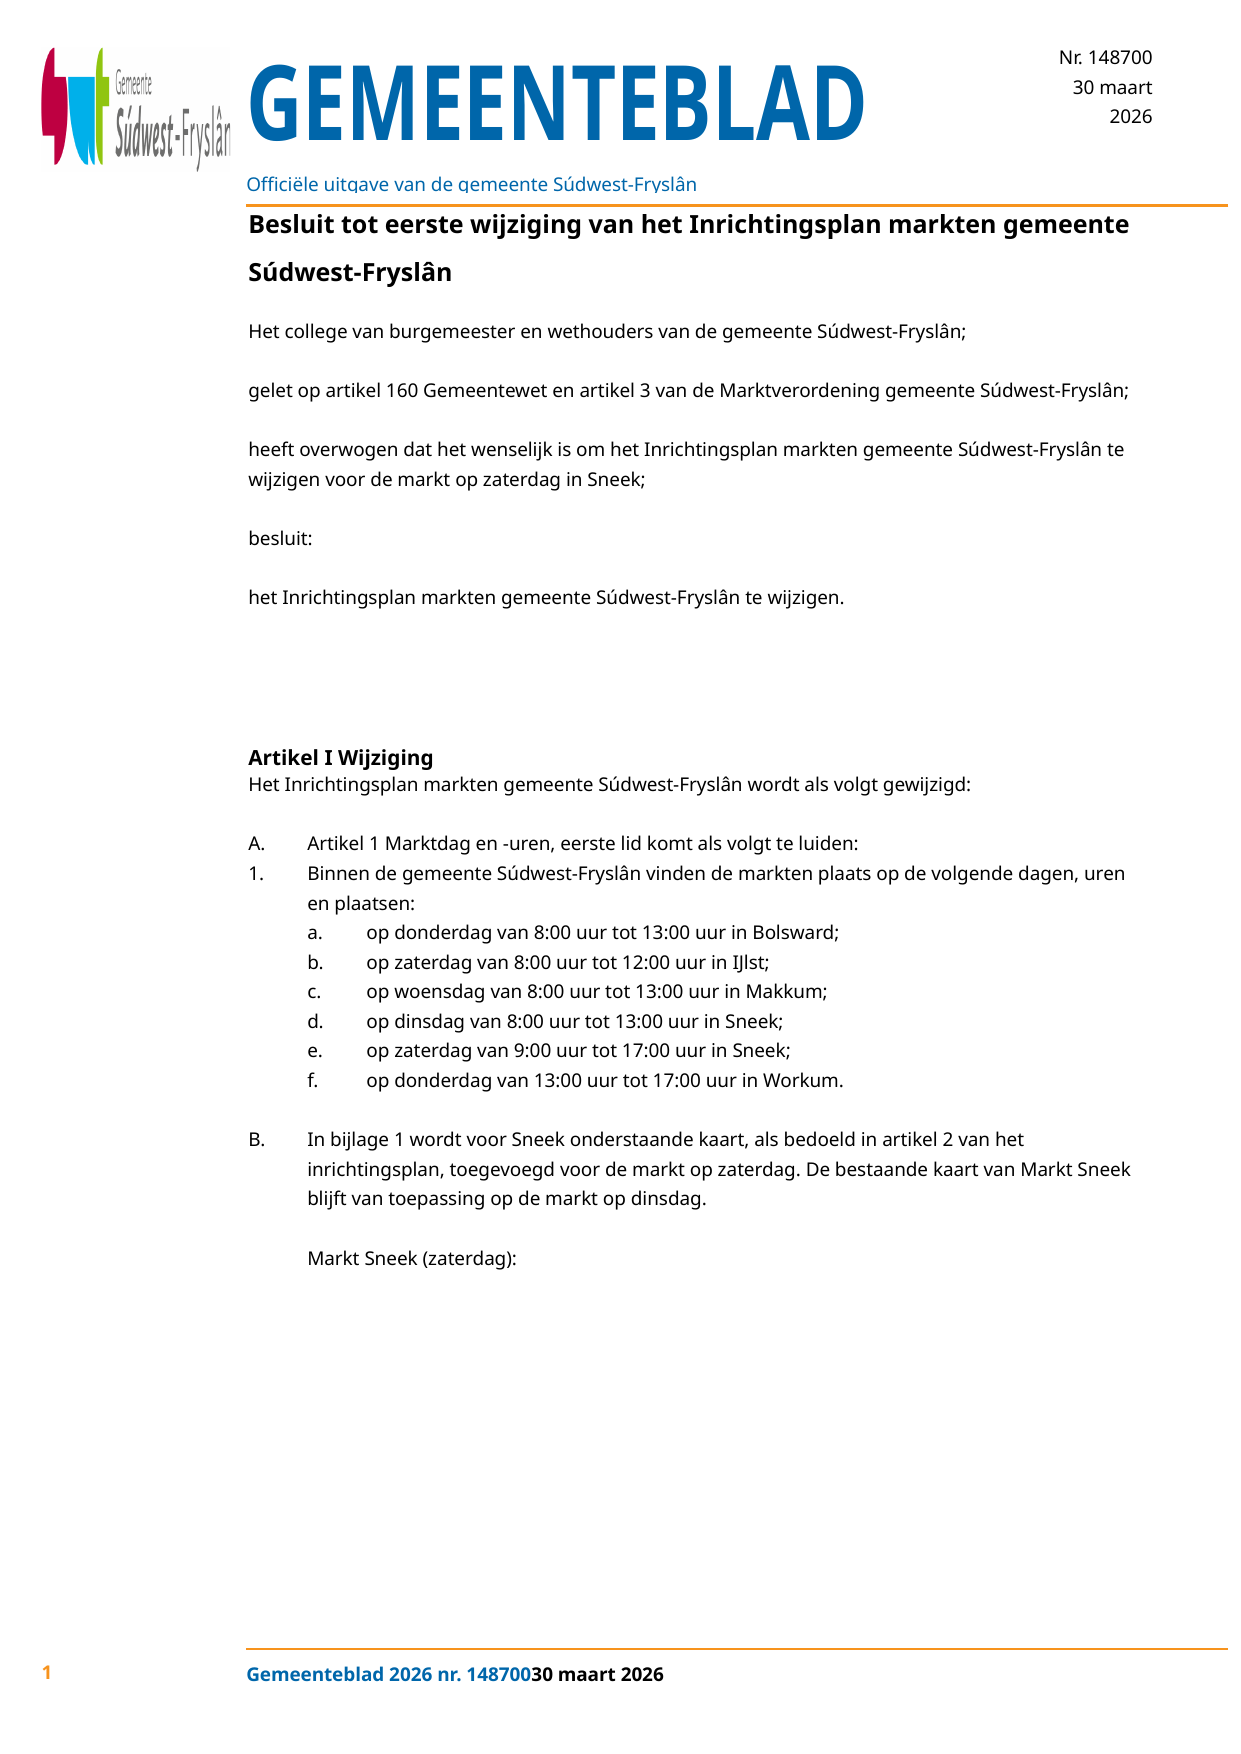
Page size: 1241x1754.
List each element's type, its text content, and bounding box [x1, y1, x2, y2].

list op donderdag van 13:00 uur tot 17:00 uur in Workum. [307, 1067, 1152, 1093]
list op zaterdag van 9:00 uur tot 17:00 uur in Sneek; [307, 1038, 1152, 1063]
text gelet op artikel 160 Gemeentewet en artikel 3 van de Marktverordening gemeente Súdwest-Fryslân; [248, 377, 1152, 403]
text Artikel I Wijziging [248, 743, 1152, 771]
list op woensdag van 8:00 uur tot 13:00 uur in Makkum; [307, 978, 1152, 1004]
list Artikel 1 Marktdag en -uren, eerste lid komt als volgt te luiden: [248, 831, 1152, 856]
text Het college van burgemeester en wethouders van de gemeente Súdwest-Fryslân; [248, 318, 1152, 344]
list Binnen de gemeente Súdwest-Fryslân vinden de markten plaats op de volgende dagen, uren en plaatsen: [248, 860, 1152, 916]
list Markt Sneek (zaterdag): [248, 1245, 1152, 1271]
picture [41, 47, 231, 172]
text heeft overwogen dat het wenselijk is om het Inrichtingsplan markten gemeente Súdwest-Fryslân te wijzigen voor de markt op zaterdag in Sneek; [248, 436, 1152, 492]
text Het Inrichtingsplan markten gemeente Súdwest-Fryslân wordt als volgt gewijzigd: [248, 771, 1152, 797]
text Besluit tot eerste wijziging van het Inrichtingsplan markten gemeente Súdwest-Fryslân [248, 207, 1152, 288]
list op dinsdag van 8:00 uur tot 13:00 uur in Sneek; [307, 1008, 1152, 1034]
list op zaterdag van 8:00 uur tot 12:00 uur in IJlst; [307, 949, 1152, 975]
text het Inrichtingsplan markten gemeente Súdwest-Fryslân te wijzigen. [248, 584, 1152, 610]
list op donderdag van 8:00 uur tot 13:00 uur in Bolsward; [307, 919, 1152, 945]
text besluit: [248, 525, 1152, 551]
list In bijlage 1 wordt voor Sneek onderstaande kaart, als bedoeld in artikel 2 van het inrichtingsplan, toegevoegd voor de markt op zaterdag. De bestaande kaart van Markt Sneek blijft van toepassing op de markt op dinsdag. [248, 1126, 1152, 1211]
